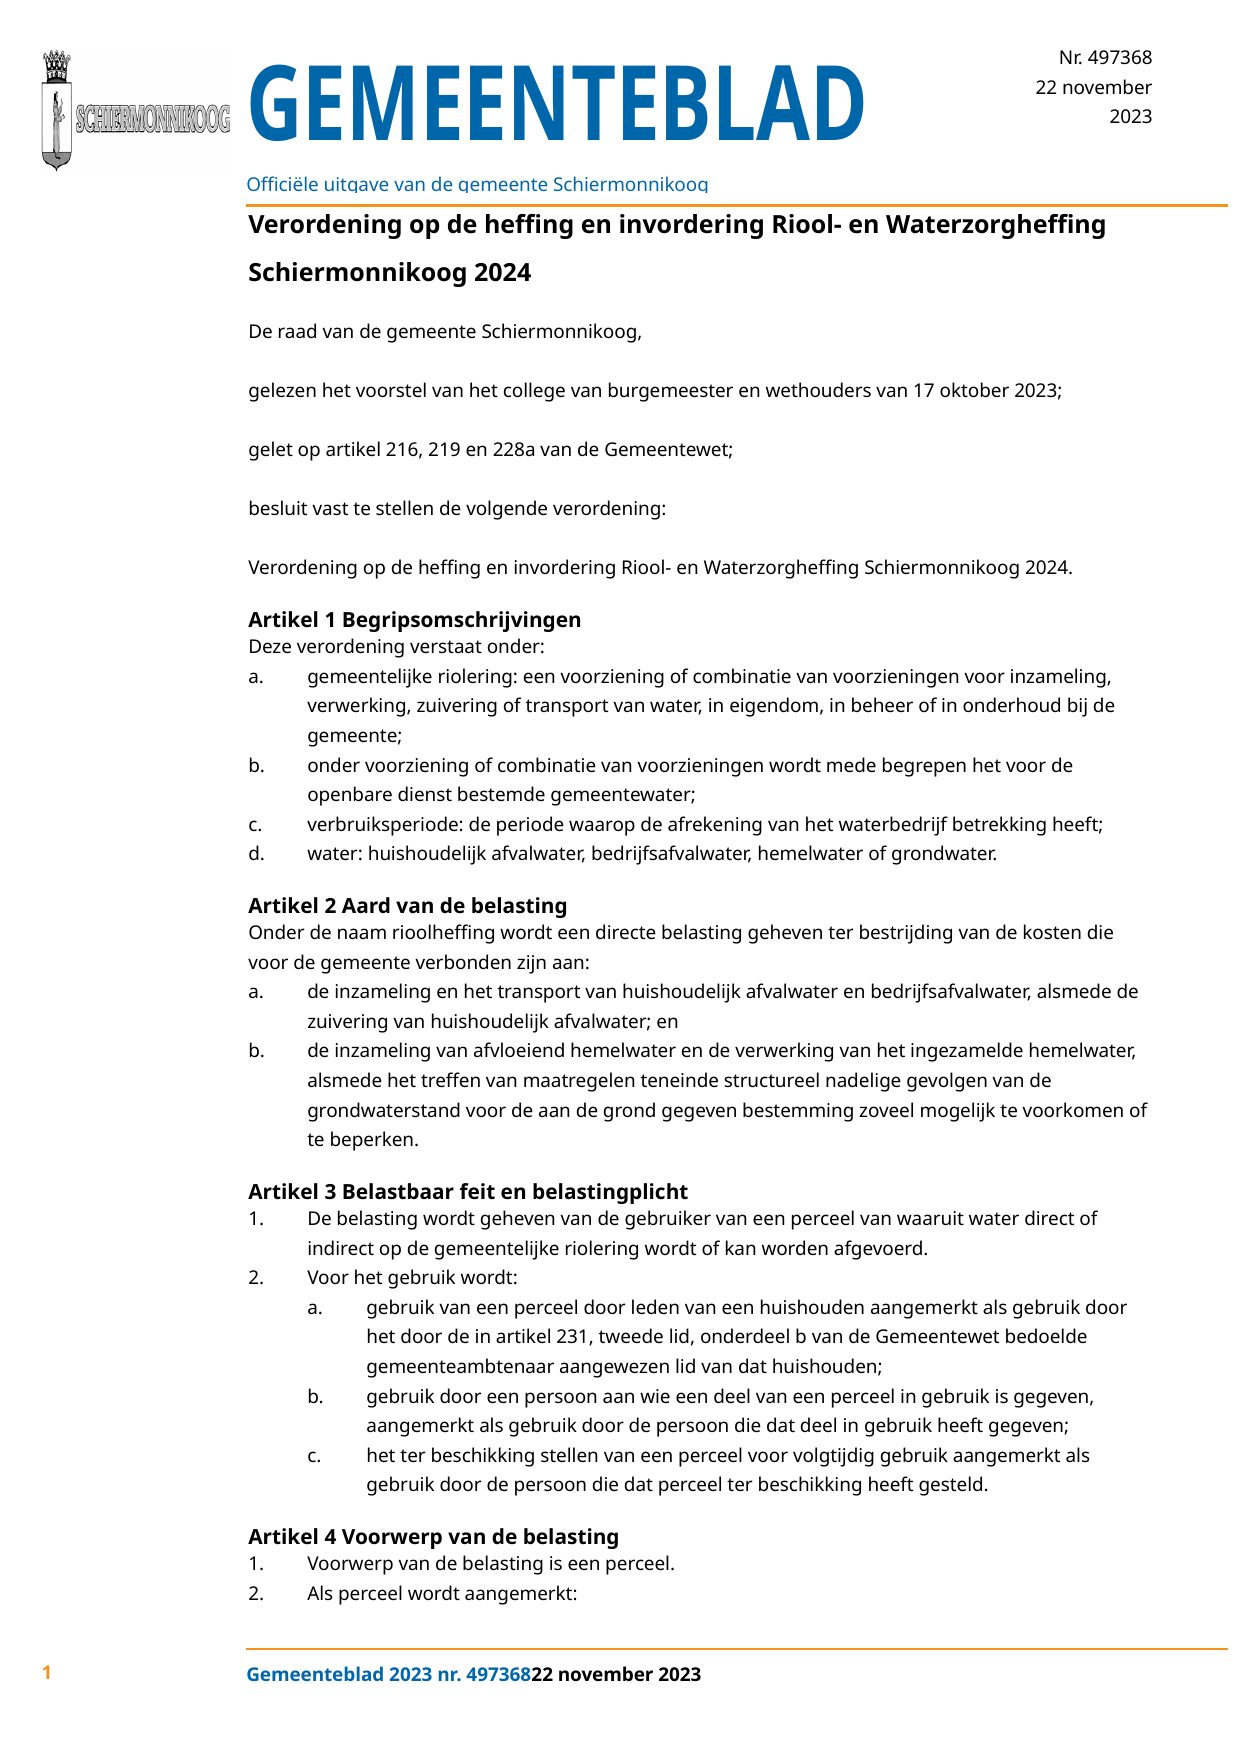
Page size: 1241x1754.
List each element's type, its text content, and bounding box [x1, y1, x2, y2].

text gelezen het voorstel van het college van burgemeester en wethouders van 17 oktober 2023; [248, 377, 1152, 403]
text Artikel 3 Belastbaar feit en belastingplicht [248, 1177, 1152, 1205]
list het ter beschikking stellen van een perceel voor volgtijdig gebruik aangemerkt als gebruik door de persoon die dat perceel ter beschikking heeft gesteld. [307, 1442, 1152, 1497]
text Artikel 1 Begripsomschrijvingen [248, 605, 1152, 633]
text Deze verordening verstaat onder: [248, 633, 1152, 659]
list water: huishoudelijk afvalwater, bedrijfsafvalwater, hemelwater of grondwater. [248, 841, 1152, 866]
list Voorwerp van de belasting is een perceel. [248, 1550, 1152, 1576]
list gebruik door een persoon aan wie een deel van een perceel in gebruik is gegeven, aangemerkt als gebruik door de persoon die dat deel in gebruik heeft gegeven; [307, 1383, 1152, 1438]
text De raad van de gemeente Schiermonnikoog, [248, 318, 1152, 344]
list de inzameling van afvloeiend hemelwater en de verwerking van het ingezamelde hemelwater, alsmede het treffen van maatregelen teneinde structureel nadelige gevolgen van de grondwaterstand voor de aan de grond gegeven bestemming zoveel mogelijk te voorkomen of te beperken. [248, 1038, 1152, 1152]
text Verordening op de heffing en invordering Riool- en Waterzorgheffing Schiermonnikoog 2024 [248, 207, 1152, 288]
text Artikel 2 Aard van de belasting [248, 891, 1152, 919]
text besluit vast te stellen de volgende verordening: [248, 495, 1152, 521]
picture [41, 47, 231, 172]
list De belasting wordt geheven van de gebruiker van een perceel van waaruit water direct of indirect op de gemeentelijke riolering wordt of kan worden afgevoerd. [248, 1205, 1152, 1261]
text Verordening op de heffing en invordering Riool- en Waterzorgheffing Schiermonnikoog 2024. [248, 554, 1152, 580]
list Voor het gebruik wordt: [248, 1264, 1152, 1290]
text Artikel 4 Voorwerp van de belasting [248, 1522, 1152, 1550]
list de inzameling en het transport van huishoudelijk afvalwater en bedrijfsafvalwater, alsmede de zuivering van huishoudelijk afvalwater; en [248, 978, 1152, 1034]
list gemeentelijke riolering: een voorziening of combinatie van voorzieningen voor inzameling, verwerking, zuivering of transport van water, in eigendom, in beheer of in onderhoud bij de gemeente; [248, 663, 1152, 748]
list onder voorziening of combinatie van voorzieningen wordt mede begrepen het voor de openbare dienst bestemde gemeentewater; [248, 752, 1152, 807]
text gelet op artikel 216, 219 en 228a van de Gemeentewet; [248, 436, 1152, 462]
list verbruiksperiode: de periode waarop de afrekening van het waterbedrijf betrekking heeft; [248, 811, 1152, 837]
list gebruik van een perceel door leden van een huishouden aangemerkt als gebruik door het door de in artikel 231, tweede lid, onderdeel b van de Gemeentewet bedoelde gemeenteambtenaar aangewezen lid van dat huishouden; [307, 1294, 1152, 1379]
text Onder de naam rioolheffing wordt een directe belasting geheven ter bestrijding van de kosten die voor de gemeente verbonden zijn aan: [248, 919, 1152, 975]
list Als perceel wordt aangemerkt: [248, 1580, 1152, 1606]
